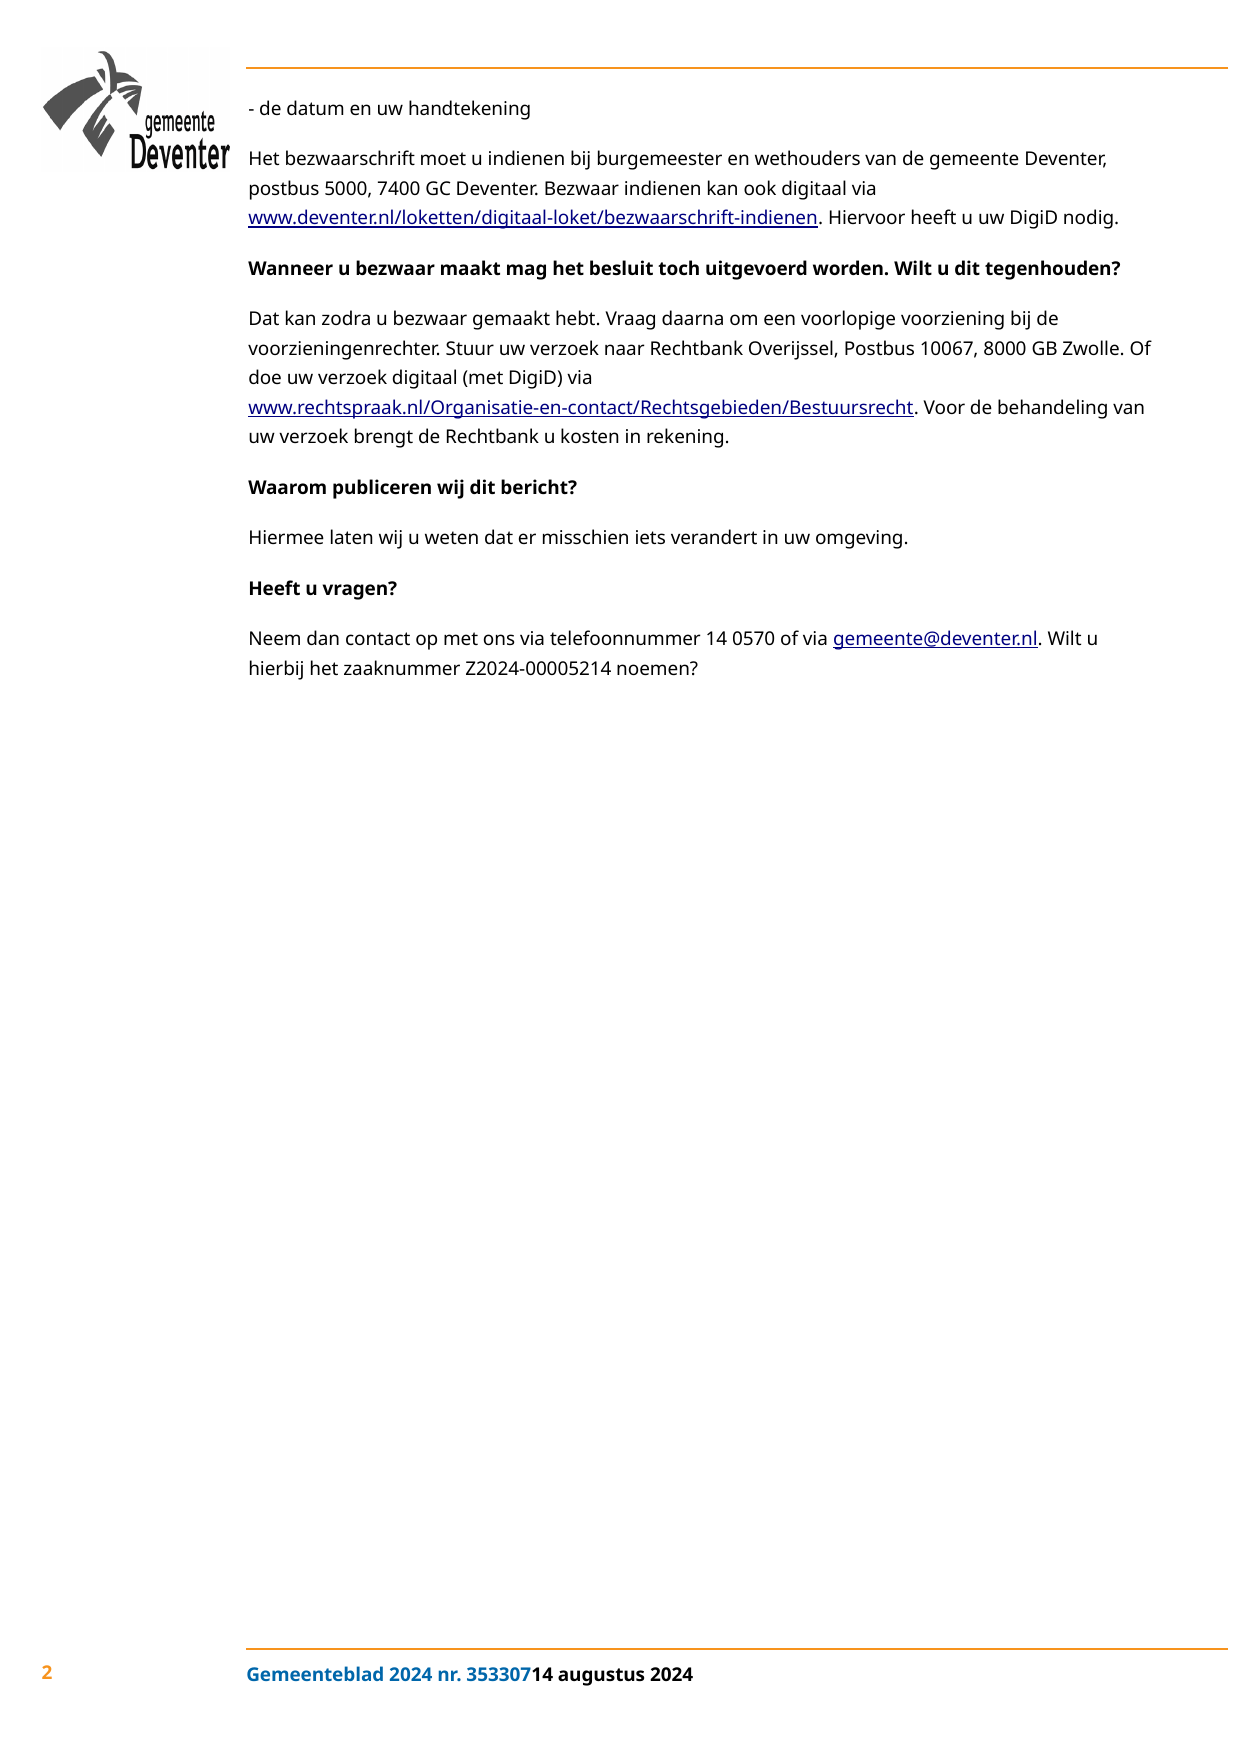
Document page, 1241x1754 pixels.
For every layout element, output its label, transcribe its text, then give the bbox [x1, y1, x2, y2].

text Neem dan contact op met ons via telefoonnummer 14 0570 of via gemeente@deventer.nl. Wilt u hierbij het zaaknummer Z2024-00005214 noemen? [248, 625, 1152, 681]
text Waarom publiceren wij dit bericht? [248, 474, 1152, 500]
text - de datum en uw handtekening [248, 95, 1152, 121]
text Wanneer u bezwaar maakt mag het besluit toch uitgevoerd worden. Wilt u dit tegenhouden? [248, 255, 1152, 281]
text Het bezwaarschrift moet u indienen bij burgemeester en wethouders van de gemeente Deventer, postbus 5000, 7400 GC Deventer. Bezwaar indienen kan ook digitaal via www.deventer.nl/loketten/digitaal-loket/bezwaarschrift-indienen. Hiervoor heeft u uw DigiD nodig. [248, 145, 1152, 230]
text Hiermee laten wij u weten dat er misschien iets verandert in uw omgeving. [248, 524, 1152, 550]
picture [41, 47, 231, 172]
text Dat kan zodra u bezwaar gemaakt hebt. Vraag daarna om een voorlopige voorziening bij de voorzieningenrechter. Stuur uw verzoek naar Rechtbank Overijssel, Postbus 10067, 8000 GB Zwolle. Of doe uw verzoek digitaal (met DigiD) via www.rechtspraak.nl/Organisatie-en-contact/Rechtsgebieden/Bestuursrecht. Voor de behandeling van uw verzoek brengt de Rechtbank u kosten in rekening. [248, 305, 1152, 449]
text Heeft u vragen? [248, 575, 1152, 601]
